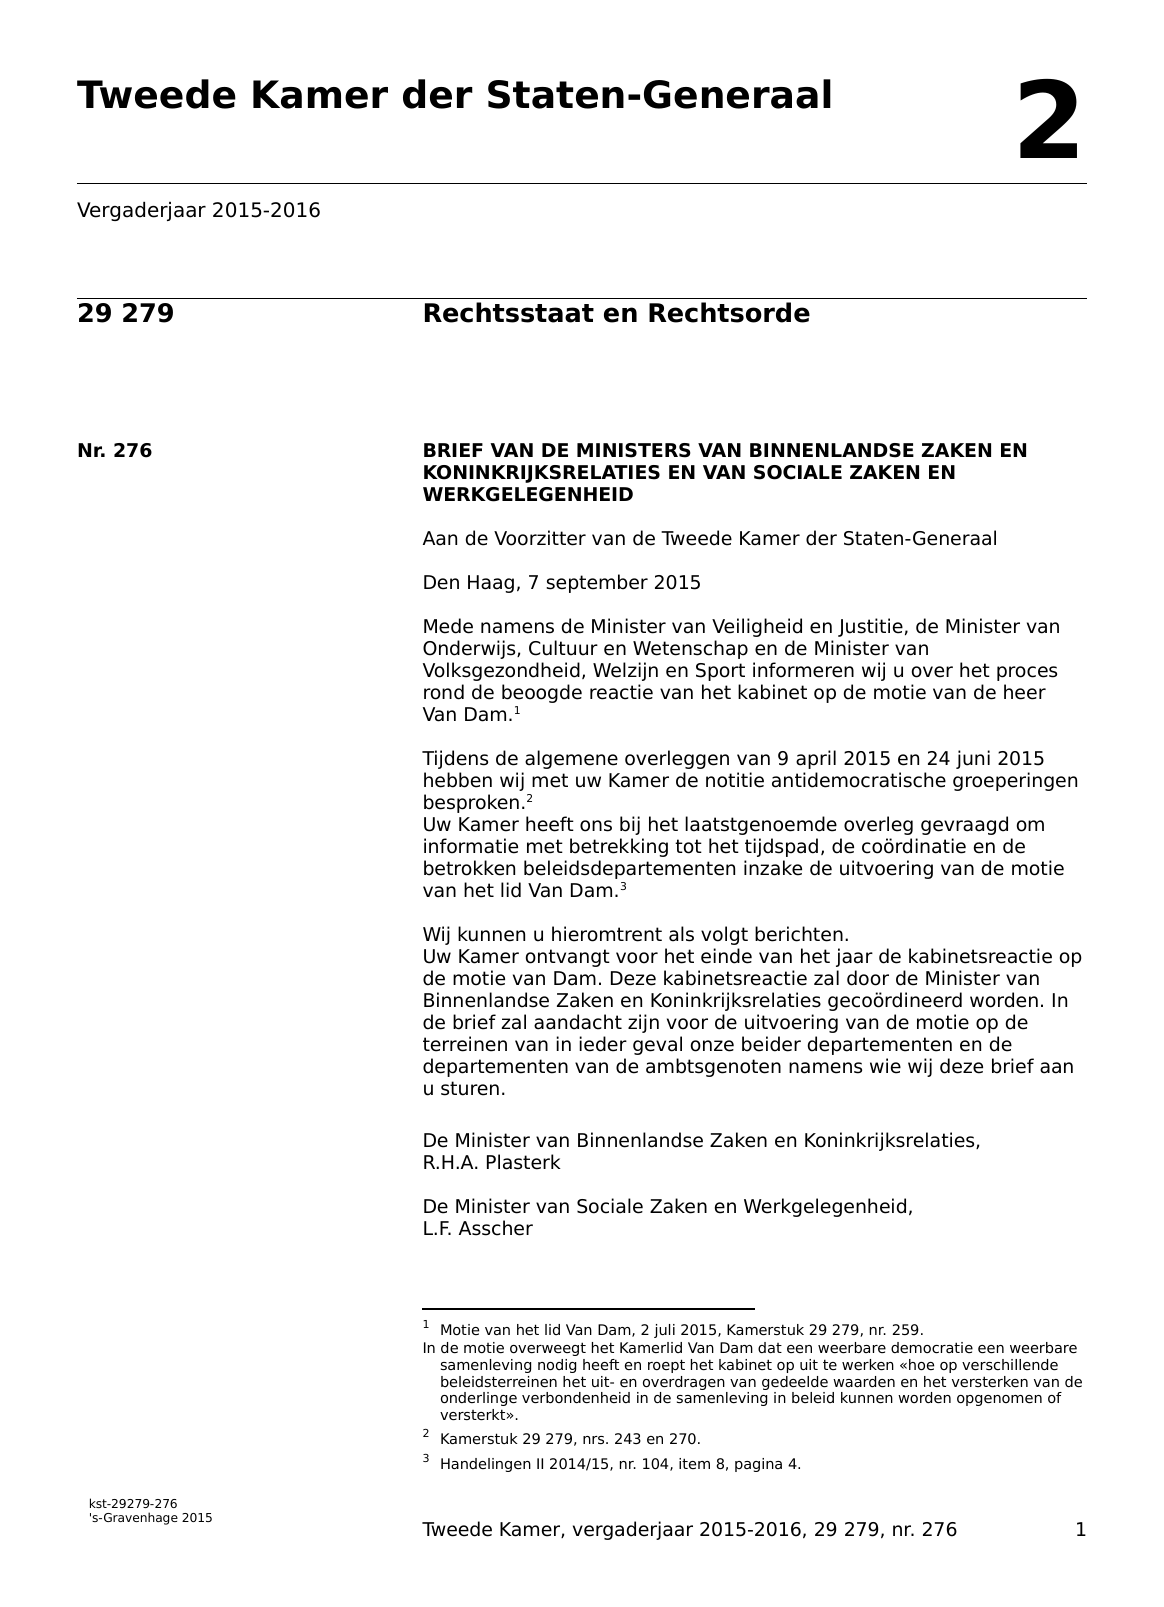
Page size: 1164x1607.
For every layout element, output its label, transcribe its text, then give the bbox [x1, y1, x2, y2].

table_header Tweede Kamer der Staten-Generaal [77, 59, 886, 183]
text 's-Gravenhage 2015 [88, 1511, 323, 1525]
text Motie van het lid Van Dam, 2 juli 2015, Kamerstuk 29 279, nr. 259. [422, 1318, 1087, 1340]
text De Minister van Binnenlandse Zaken en Koninkrijksrelaties, R.H.A. Plasterk [422, 1130, 1087, 1174]
text Wij kunnen u hieromtrent als volgt berichten. [422, 924, 1087, 946]
text Uw Kamer ontvangt voor het einde van het jaar de kabinetsreactie op de motie van Dam. Deze kabinetsreactie zal door de Minister van Binnenlandse Zaken en Koninkrijksrelaties gecoördineerd worden. In de brief zal aandacht zijn voor de uitvoering van de motie op de terreinen van in ieder geval onze beider departementen en de departementen van de ambtsgenoten namens wie wij deze brief aan u sturen. [422, 946, 1087, 1100]
text Handelingen II 2014/15, nr. 104, item 8, pagina 4. [422, 1452, 1087, 1474]
text De Minister van Sociale Zaken en Werkgelegenheid, L.F. Asscher [422, 1196, 1087, 1240]
text Mede namens de Minister van Veiligheid en Justitie, de Minister van Onderwijs, Cultuur en Wetenschap en de Minister van Volksgezondheid, Welzijn en Sport informeren wij u over het proces rond de beoogde reactie van het kabinet op de motie van de heer Van Dam. [422, 616, 1087, 726]
text In de motie overweegt het Kamerlid Van Dam dat een weerbare democratie een weerbare samenleving nodig heeft en roept het kabinet op uit te werken «hoe op verschillende beleidsterreinen het uit- en overdragen van gedeelde waarden en het versterken van de onderlinge verbondenheid in de samenleving in beleid kunnen worden opgenomen of versterkt». [422, 1340, 1087, 1424]
text Den Haag, 7 september 2015 [422, 572, 1087, 594]
text Aan de Voorzitter van de Tweede Kamer der Staten-Generaal [422, 528, 1087, 550]
subtitle 29 279 Rechtsstaat en Rechtsorde [77, 299, 1087, 329]
text kst-29279-276 [88, 1497, 323, 1511]
text Uw Kamer heeft ons bij het laatstgenoemde overleg gevraagd om informatie met betrekking tot het tijdspad, de coördinatie en de betrokken beleidsdepartementen inzake de uitvoering van de motie van het lid Van Dam. [422, 814, 1087, 902]
table_header 2 [886, 59, 1087, 183]
table_cell Vergaderjaar 2015-2016 [77, 184, 1087, 298]
subtitle Nr. 276 BRIEF VAN DE MINISTERS VAN BINNENLANDSE ZAKEN EN KONINKRIJKSRELATIES EN VAN SOCIALE ZAKEN EN WERKGELEGENHEID [77, 440, 1087, 506]
text Tijdens de algemene overleggen van 9 april 2015 en 24 juni 2015 hebben wij met uw Kamer de notitie antidemocratische groeperingen besproken. [422, 748, 1087, 814]
text Kamerstuk 29 279, nrs. 243 en 270. [422, 1427, 1087, 1449]
